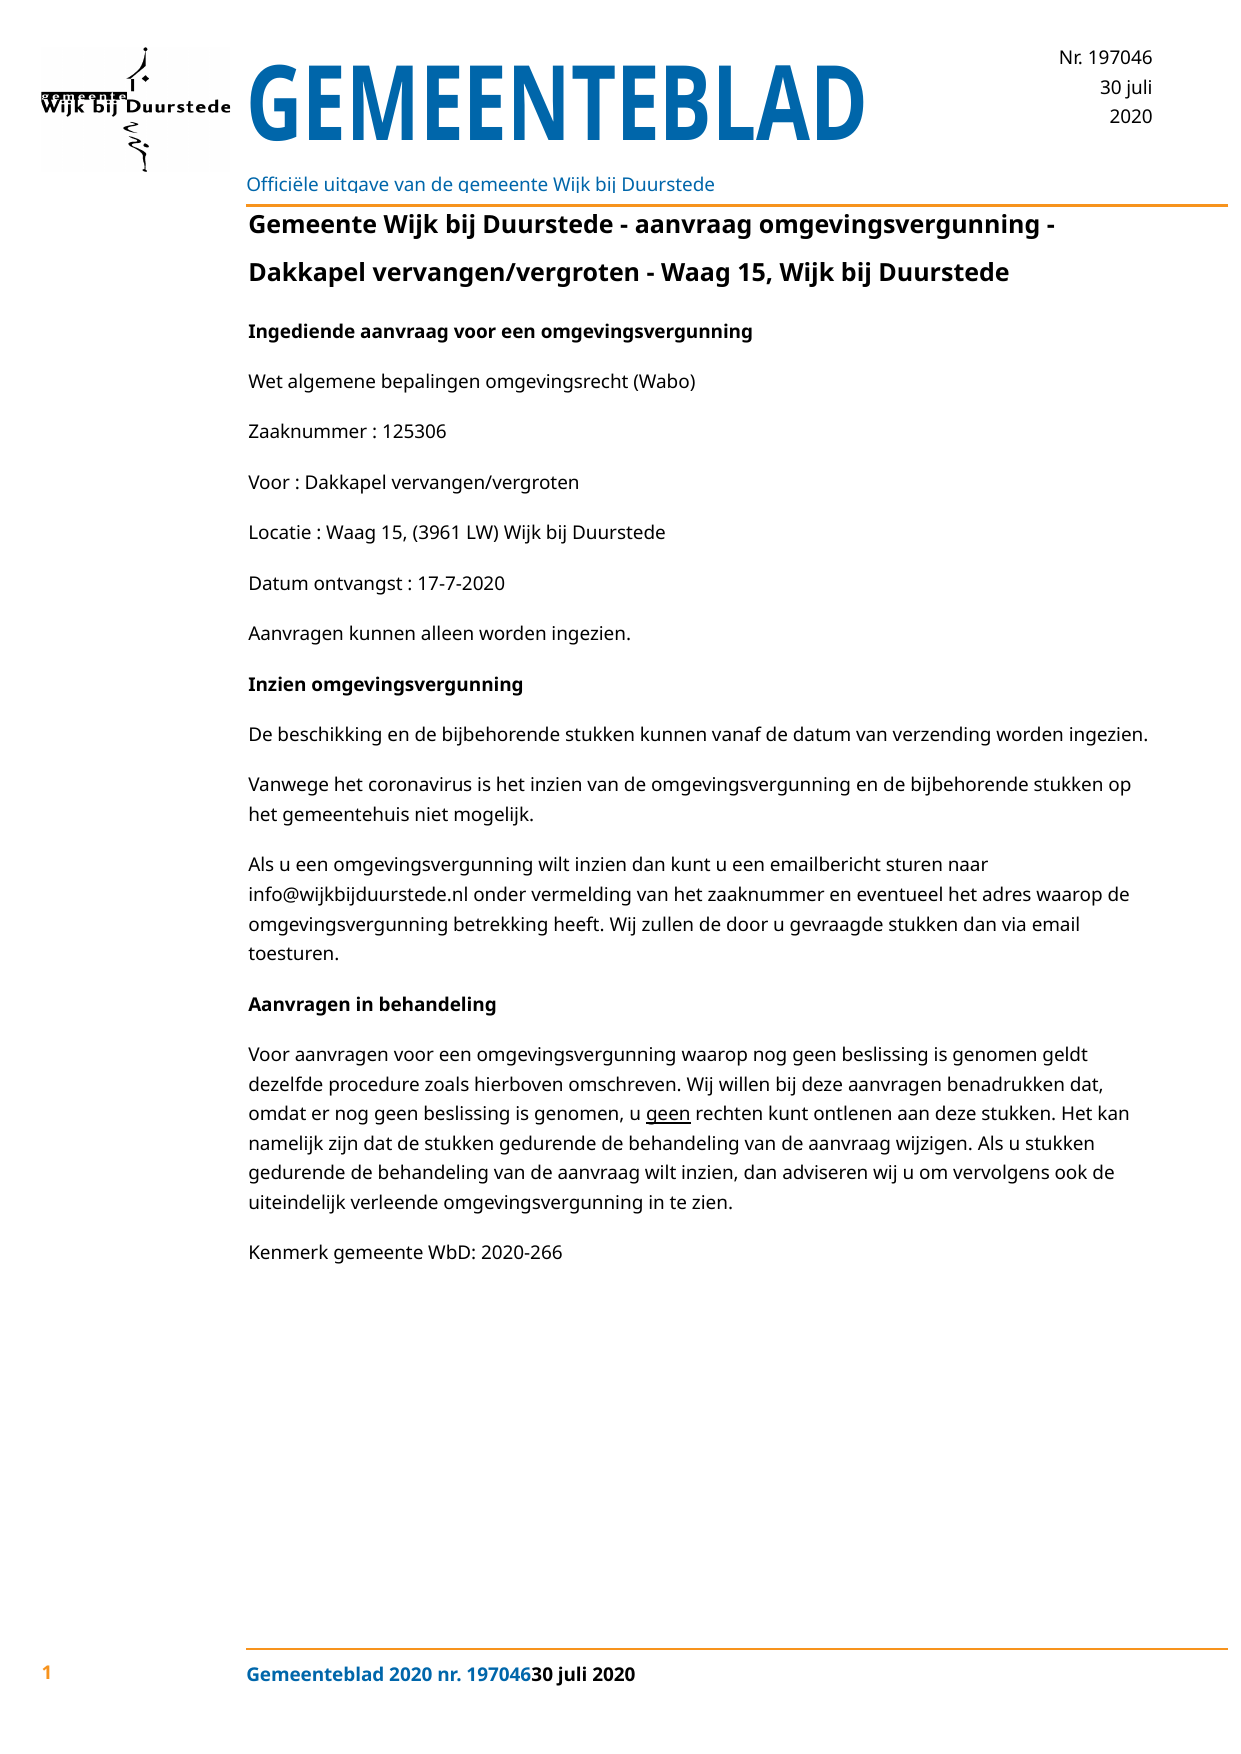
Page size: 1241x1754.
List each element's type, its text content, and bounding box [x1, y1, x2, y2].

text Zaaknummer : 125306 [248, 419, 1152, 444]
text Locatie : Waag 15, (3961 LW) Wijk bij Duurstede [248, 519, 1152, 545]
picture [41, 47, 231, 172]
text Aanvragen kunnen alleen worden ingezien. [248, 620, 1152, 646]
text Aanvragen in behandeling [248, 991, 1152, 1017]
text Inzien omgevingsvergunning [248, 671, 1152, 697]
text Wet algemene bepalingen omgevingsrecht (Wabo) [248, 368, 1152, 394]
text Gemeente Wijk bij Duurstede - aanvraag omgevingsvergunning - Dakkapel vervangen/vergroten - Waag 15, Wijk bij Duurstede [248, 207, 1152, 288]
text Als u een omgevingsvergunning wilt inzien dan kunt u een emailbericht sturen naar info@wijkbijduurstede.nl onder vermelding van het zaaknummer en eventueel het adres waarop de omgevingsvergunning betrekking heeft. Wij zullen de door u gevraagde stukken dan via email toesturen. [248, 852, 1152, 966]
text Datum ontvangst : 17-7-2020 [248, 570, 1152, 596]
text Kenmerk gemeente WbD: 2020-266 [248, 1239, 1152, 1265]
text Voor : Dakkapel vervangen/vergroten [248, 469, 1152, 495]
text Voor aanvragen voor een omgevingsvergunning waarop nog geen beslissing is genomen geldt dezelfde procedure zoals hierboven omschreven. Wij willen bij deze aanvragen benadrukken dat, omdat er nog geen beslissing is genomen, u geen rechten kunt ontlenen aan deze stukken. Het kan namelijk zijn dat de stukken gedurende de behandeling van de aanvraag wijzigen. Als u stukken gedurende de behandeling van de aanvraag wilt inzien, dan adviseren wij u om vervolgens ook de uiteindelijk verleende omgevingsvergunning in te zien. [248, 1041, 1152, 1215]
text Vanwege het coronavirus is het inzien van de omgevingsvergunning en de bijbehorende stukken op het gemeentehuis niet mogelijk. [248, 772, 1152, 827]
text Ingediende aanvraag voor een omgevingsvergunning [248, 318, 1152, 344]
text De beschikking en de bijbehorende stukken kunnen vanaf de datum van verzending worden ingezien. [248, 721, 1152, 747]
